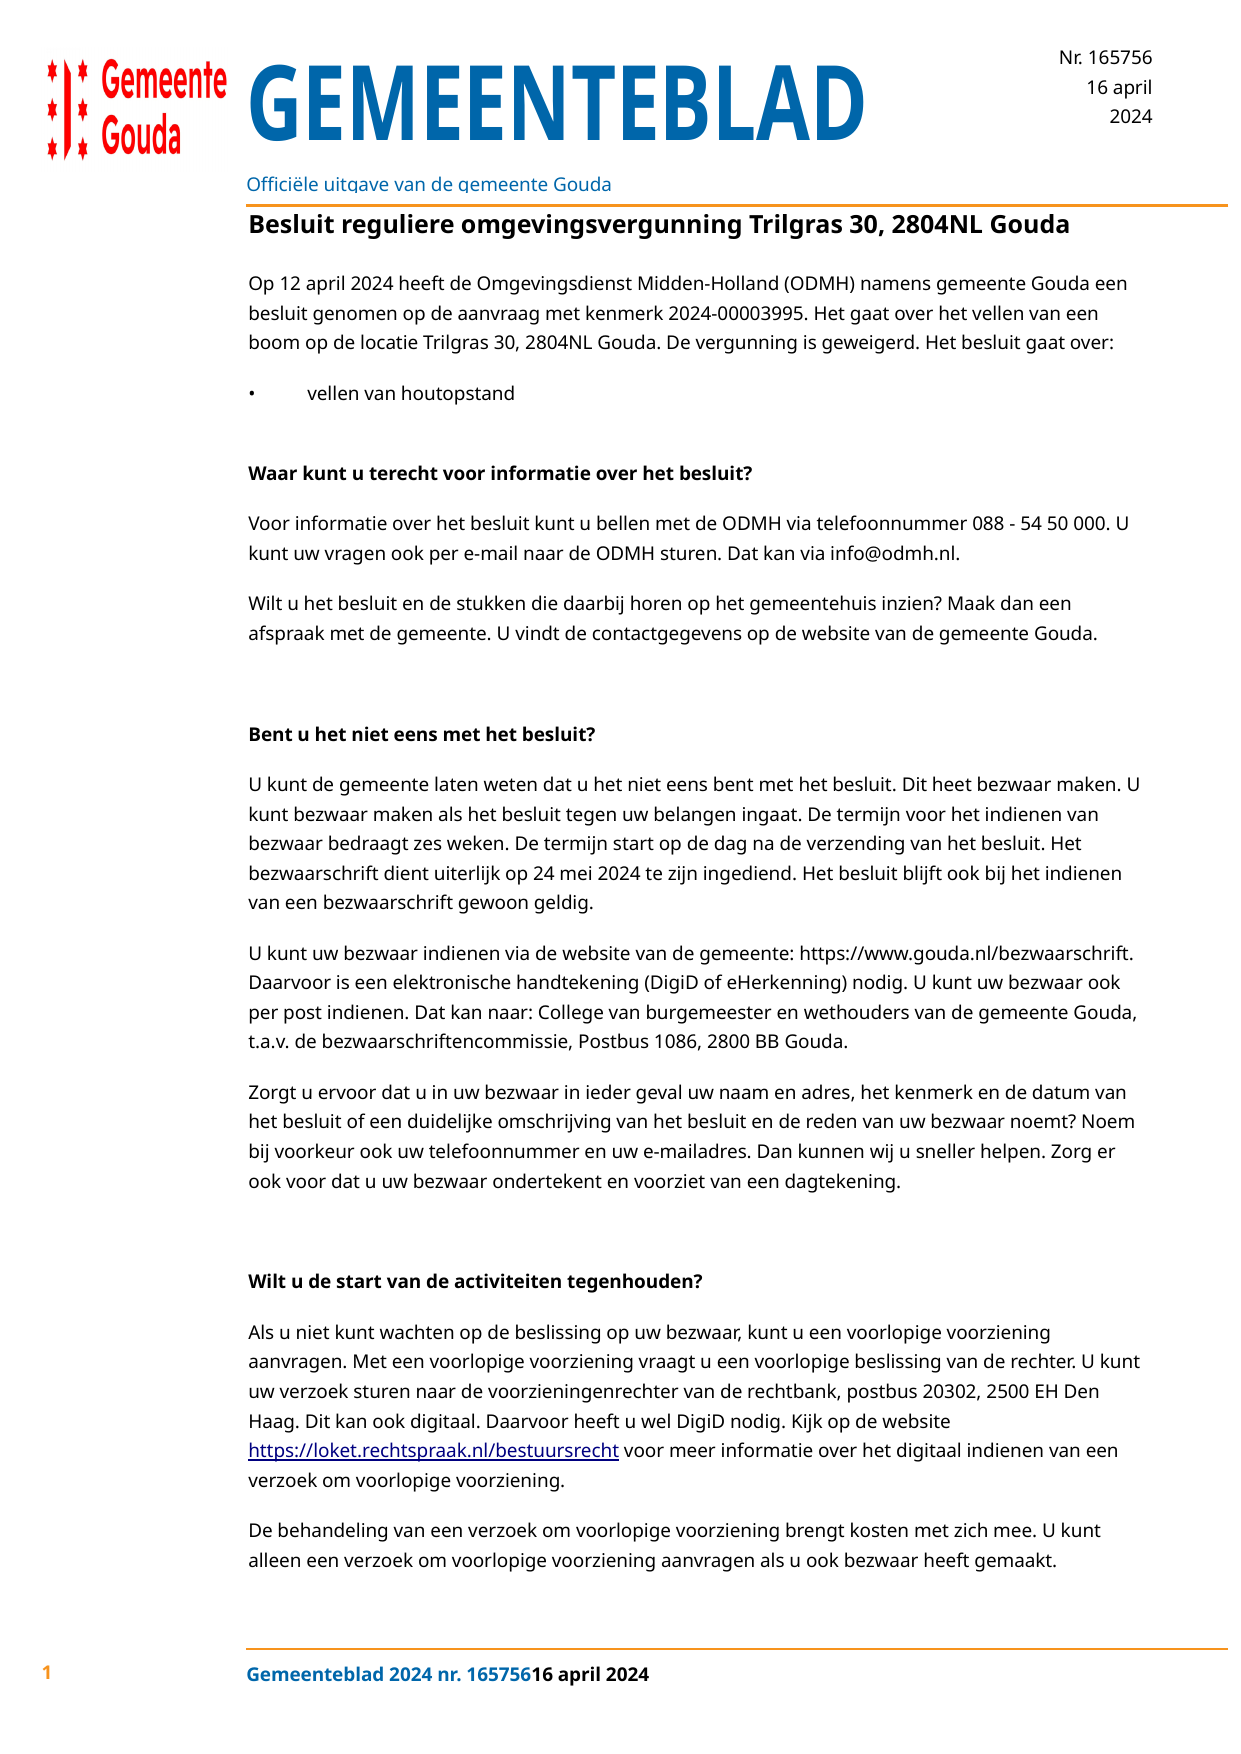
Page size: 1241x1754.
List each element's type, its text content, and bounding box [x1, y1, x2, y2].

text Wilt u de start van de activiteiten tegenhouden? [248, 1269, 1152, 1294]
text De behandeling van een verzoek om voorlopige voorziening brengt kosten met zich mee. U kunt alleen een verzoek om voorlopige voorziening aanvragen als u ook bezwaar heeft gemaakt. [248, 1517, 1152, 1573]
text U kunt uw bezwaar indienen via de website van de gemeente: https://www.gouda.nl/bezwaarschrift. Daarvoor is een elektronische handtekening (DigiD of eHerkenning) nodig. U kunt uw bezwaar ook per post indienen. Dat kan naar: College van burgemeester en wethouders van de gemeente Gouda, t.a.v. de bezwaarschriftencommissie, Postbus 1086, 2800 BB Gouda. [248, 940, 1152, 1054]
text Voor informatie over het besluit kunt u bellen met de ODMH via telefoonnummer 088 - 54 50 000. U kunt uw vragen ook per e-mail naar de ODMH sturen. Dat kan via info@odmh.nl. [248, 510, 1152, 566]
text Besluit reguliere omgevingsvergunning Trilgras 30, 2804NL Gouda [248, 207, 1152, 241]
text Waar kunt u terecht voor informatie over het besluit? [248, 460, 1152, 486]
text Als u niet kunt wachten op de beslissing op uw bezwaar, kunt u een voorlopige voorziening aanvragen. Met een voorlopige voorziening vraagt u een voorlopige beslissing van de rechter. U kunt uw verzoek sturen naar de voorzieningenrechter van de rechtbank, postbus 20302, 2500 EH Den Haag. Dit kan ook digitaal. Daarvoor heeft u wel DigiD nodig. Kijk op de website https://loket.rechtspraak.nl/bestuursrecht voor meer informatie over het digitaal indienen van een verzoek om voorlopige voorziening. [248, 1319, 1152, 1493]
list vellen van houtopstand [248, 380, 1152, 406]
text U kunt de gemeente laten weten dat u het niet eens bent met het besluit. Dit heet bezwaar maken. U kunt bezwaar maken als het besluit tegen uw belangen ingaat. De termijn voor het indienen van bezwaar bedraagt zes weken. De termijn start op de dag na de verzending van het besluit. Het bezwaarschrift dient uiterlijk op 24 mei 2024 te zijn ingediend. Het besluit blijft ook bij het indienen van een bezwaarschrift gewoon geldig. [248, 771, 1152, 915]
picture [41, 47, 231, 172]
text Bent u het niet eens met het besluit? [248, 721, 1152, 746]
text Wilt u het besluit en de stukken die daarbij horen op het gemeentehuis inzien? Maak dan een afspraak met de gemeente. U vindt de contactgegevens op de website van de gemeente Gouda. [248, 590, 1152, 646]
text Zorgt u ervoor dat u in uw bezwaar in ieder geval uw naam en adres, het kenmerk en de datum van het besluit of een duidelijke omschrijving van het besluit en de reden van uw bezwaar noemt? Noem bij voorkeur ook uw telefoonnummer en uw e-mailadres. Dan kunnen wij u sneller helpen. Zorg er ook voor dat u uw bezwaar ondertekent en voorziet van een dagtekening. [248, 1079, 1152, 1193]
text Op 12 april 2024 heeft de Omgevingsdienst Midden-Holland (ODMH) namens gemeente Gouda een besluit genomen op de aanvraag met kenmerk 2024-00003995. Het gaat over het vellen van een boom op de locatie Trilgras 30, 2804NL Gouda. De vergunning is geweigerd. Het besluit gaat over: [248, 270, 1152, 355]
